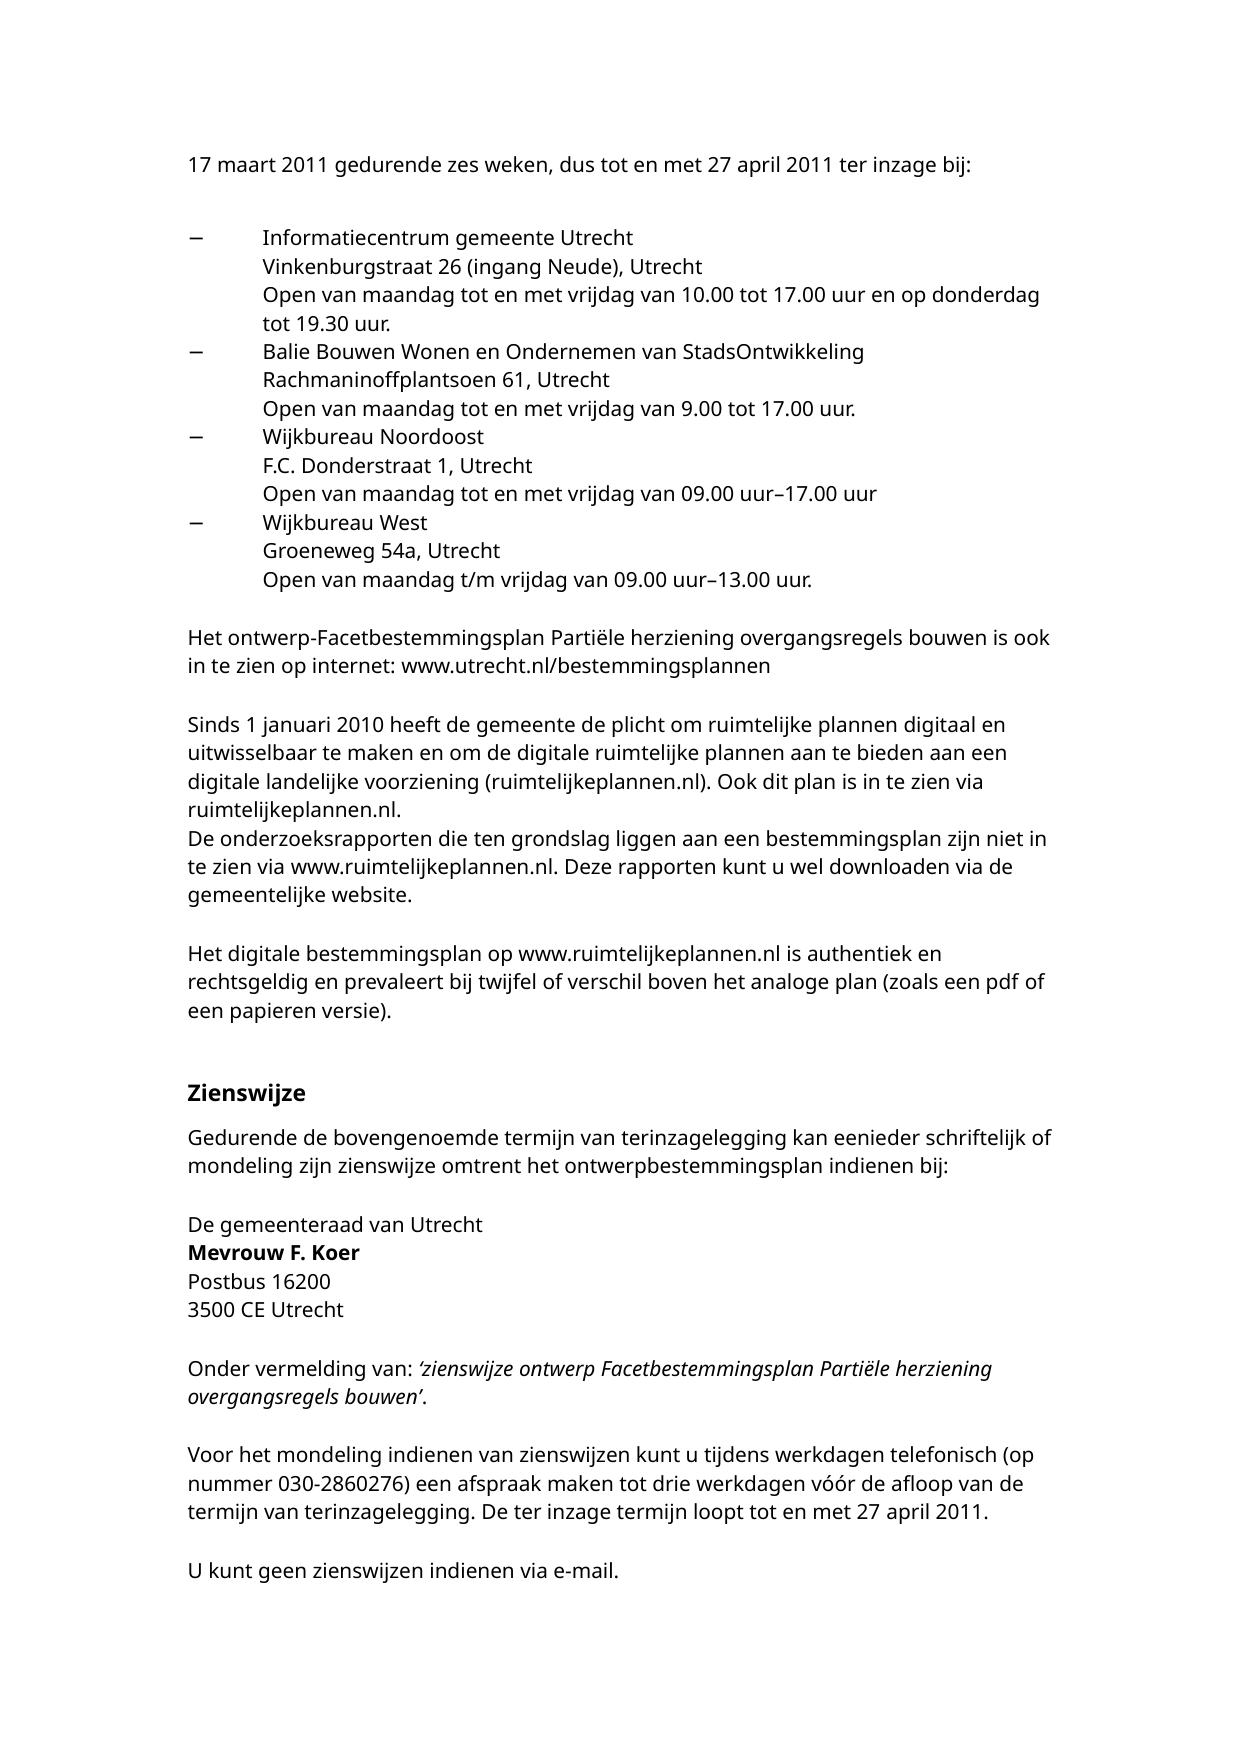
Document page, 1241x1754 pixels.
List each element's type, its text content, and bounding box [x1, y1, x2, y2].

list Groeneweg 54a, Utrecht [187, 536, 1053, 565]
text Onder vermelding van: ‘zienswijze ontwerp Facetbestemmingsplan Partiële herziening overgangsregels bouwen’. [187, 1354, 1053, 1411]
list Open van maandag tot en met vrijdag van 10.00 tot 17.00 uur en op donderdag tot 19.30 uur. [187, 280, 1053, 337]
text 17 maart 2011 gedurende zes weken, dus tot en met 27 april 2011 ter inzage bij: [187, 150, 1053, 178]
subtitle Zienswijze [187, 1077, 1053, 1108]
text Het ontwerp-Facetbestemmingsplan Partiële herziening overgangsregels bouwen is ook in te zien op internet: www.utrecht.nl/bestemmingsplannen [187, 623, 1053, 680]
list F.C. Donderstraat 1, Utrecht [187, 451, 1053, 479]
text De onderzoeksrapporten die ten grondslag liggen aan een bestemmingsplan zijn niet in te zien via www.ruimtelijkeplannen.nl. Deze rapporten kunt u wel downloaden via de gemeentelijke website. [187, 824, 1053, 909]
text Postbus 16200 [187, 1267, 1053, 1295]
text U kunt geen zienswijzen indienen via e-mail. [187, 1556, 1053, 1584]
text 3500 CE Utrecht [187, 1295, 1053, 1324]
list Open van maandag tot en met vrijdag van 9.00 tot 17.00 uur. [187, 394, 1053, 422]
text Gedurende de bovengenoemde termijn van terinzagelegging kan eenieder schriftelijk of mondeling zijn zienswijze omtrent het ontwerpbestemmingsplan indienen bij: [187, 1123, 1053, 1180]
list Rachmaninoffplantsoen 61, Utrecht [187, 366, 1053, 394]
text Sinds 1 januari 2010 heeft de gemeente de plicht om ruimtelijke plannen digitaal en uitwisselbaar te maken en om de digitale ruimtelijke plannen aan te bieden aan een digitale landelijke voorziening (ruimtelijkeplannen.nl). Ook dit plan is in te zien via ruimtelijkeplannen.nl. [187, 710, 1053, 824]
text De gemeenteraad van Utrecht [187, 1210, 1053, 1238]
list Open van maandag tot en met vrijdag van 09.00 uur–17.00 uur [187, 479, 1053, 508]
list Wijkbureau West [187, 508, 1053, 536]
list Wijkbureau Noordoost [187, 422, 1053, 451]
list Vinkenburgstraat 26 (ingang Neude), Utrecht [187, 252, 1053, 280]
text Het digitale bestemmingsplan op www.ruimtelijkeplannen.nl is authentiek en rechtsgeldig en prevaleert bij twijfel of verschil boven het analoge plan (zoals een pdf of een papieren versie). [187, 939, 1053, 1024]
text Voor het mondeling indienen van zienswijzen kunt u tijdens werkdagen telefonisch (op nummer 030-2860276) een afspraak maken tot drie werkdagen vóór de afloop van de termijn van terinzagelegging. De ter inzage termijn loopt tot en met 27 april 2011. [187, 1441, 1053, 1526]
list Open van maandag t/m vrijdag van 09.00 uur–13.00 uur. [187, 565, 1053, 593]
list Informatiecentrum gemeente Utrecht [187, 223, 1053, 252]
text Mevrouw F. Koer [187, 1238, 1053, 1267]
list Balie Bouwen Wonen en Ondernemen van StadsOntwikkeling [187, 337, 1053, 366]
